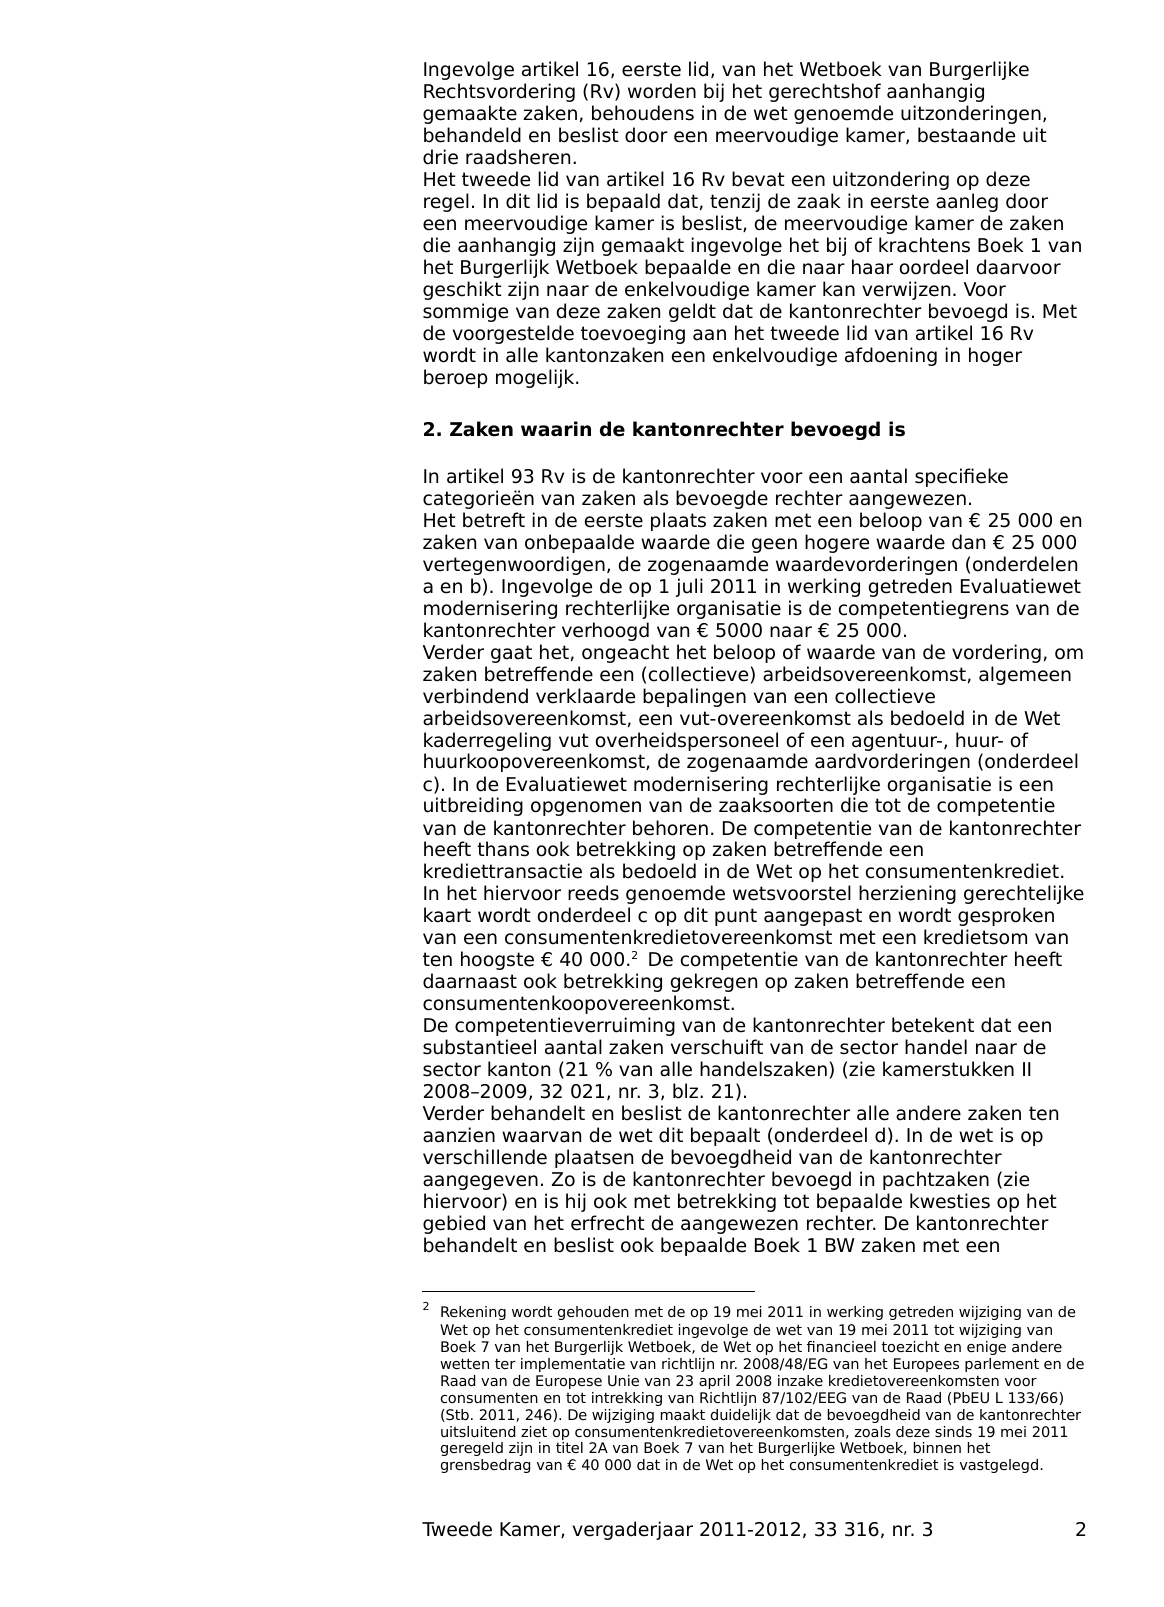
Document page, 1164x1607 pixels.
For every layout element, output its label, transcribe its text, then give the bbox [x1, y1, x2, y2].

text In artikel 93 Rv is de kantonrechter voor een aantal specifieke categorieën van zaken als bevoegde rechter aangewezen. [422, 466, 1087, 510]
text Ingevolge artikel 16, eerste lid, van het Wetboek van Burgerlijke Rechtsvordering (Rv) worden bij het gerechtshof aanhangig gemaakte zaken, behoudens in de wet genoemde uitzonderingen, behandeld en beslist door een meervoudige kamer, bestaande uit drie raadsheren. [422, 59, 1087, 169]
text Verder gaat het, ongeacht het beloop of waarde van de vordering, om zaken betreffende een (collectieve) arbeidsovereenkomst, algemeen verbindend verklaarde bepalingen van een collectieve arbeidsovereenkomst, een vut-overeenkomst als bedoeld in de Wet kaderregeling vut overheidspersoneel of een agentuur-, huur- of huurkoopovereenkomst, de zogenaamde aardvorderingen (onderdeel c). In de Evaluatiewet modernisering rechterlijke organisatie is een uitbreiding opgenomen van de zaaksoorten die tot de competentie van de kantonrechter behoren. De competentie van de kantonrechter heeft thans ook betrekking op zaken betreffende een krediettransactie als bedoeld in de Wet op het consumentenkrediet. In het hiervoor reeds genoemde wetsvoorstel herziening gerechtelijke kaart wordt onderdeel c op dit punt aangepast en wordt gesproken van een consumentenkredietovereenkomst met een kredietsom van ten hoogste € 40 000. De competentie van de kantonrechter heeft daarnaast ook betrekking gekregen op zaken betreffende een consumentenkoopovereenkomst. [422, 642, 1087, 1015]
text De competentieverruiming van de kantonrechter betekent dat een substantieel aantal zaken verschuift van de sector handel naar de sector kanton (21 % van alle handelszaken) (zie kamerstukken II 2008–2009, 32 021, nr. 3, blz. 21). [422, 1015, 1087, 1103]
text Het tweede lid van artikel 16 Rv bevat een uitzondering op deze regel. In dit lid is bepaald dat, tenzij de zaak in eerste aanleg door een meervoudige kamer is beslist, de meervoudige kamer de zaken die aanhangig zijn gemaakt ingevolge het bij of krachtens Boek 1 van het Burgerlijk Wetboek bepaalde en die naar haar oordeel daarvoor geschikt zijn naar de enkelvoudige kamer kan verwijzen. Voor sommige van deze zaken geldt dat de kantonrechter bevoegd is. Met de voorgestelde toevoeging aan het tweede lid van artikel 16 Rv wordt in alle kantonzaken een enkelvoudige afdoening in hoger beroep mogelijk. [422, 169, 1087, 389]
subtitle 2. Zaken waarin de kantonrechter bevoegd is [422, 419, 1087, 441]
text Rekening wordt gehouden met de op 19 mei 2011 in werking getreden wijziging van de Wet op het consumentenkrediet ingevolge de wet van 19 mei 2011 tot wijziging van Boek 7 van het Burgerlijk Wetboek, de Wet op het financieel toezicht en enige andere wetten ter implementatie van richtlijn nr. 2008/48/EG van het Europees parlement en de Raad van de Europese Unie van 23 april 2008 inzake kredietovereenkomsten voor consumenten en tot intrekking van Richtlijn 87/102/EEG van de Raad (PbEU L 133/66) (Stb. 2011, 246). De wijziging maakt duidelijk dat de bevoegdheid van de kantonrechter uitsluitend ziet op consumentenkredietovereenkomsten, zoals deze sinds 19 mei 2011 geregeld zijn in titel 2A van Boek 7 van het Burgerlijke Wetboek, binnen het grensbedrag van € 40 000 dat in de Wet op het consumentenkrediet is vastgelegd. [422, 1300, 1087, 1474]
text Verder behandelt en beslist de kantonrechter alle andere zaken ten aanzien waarvan de wet dit bepaalt (onderdeel d). In de wet is op verschillende plaatsen de bevoegdheid van de kantonrechter aangegeven. Zo is de kantonrechter bevoegd in pachtzaken (zie hiervoor) en is hij ook met betrekking tot bepaalde kwesties op het gebied van het erfrecht de aangewezen rechter. De kantonrechter behandelt en beslist ook bepaalde Boek 1 BW zaken met een [422, 1103, 1087, 1257]
text Het betreft in de eerste plaats zaken met een beloop van € 25 000 en zaken van onbepaalde waarde die geen hogere waarde dan € 25 000 vertegenwoordigen, de zogenaamde waardevorderingen (onderdelen a en b). Ingevolge de op 1 juli 2011 in werking getreden Evaluatiewet modernisering rechterlijke organisatie is de competentiegrens van de kantonrechter verhoogd van € 5000 naar € 25 000. [422, 510, 1087, 642]
